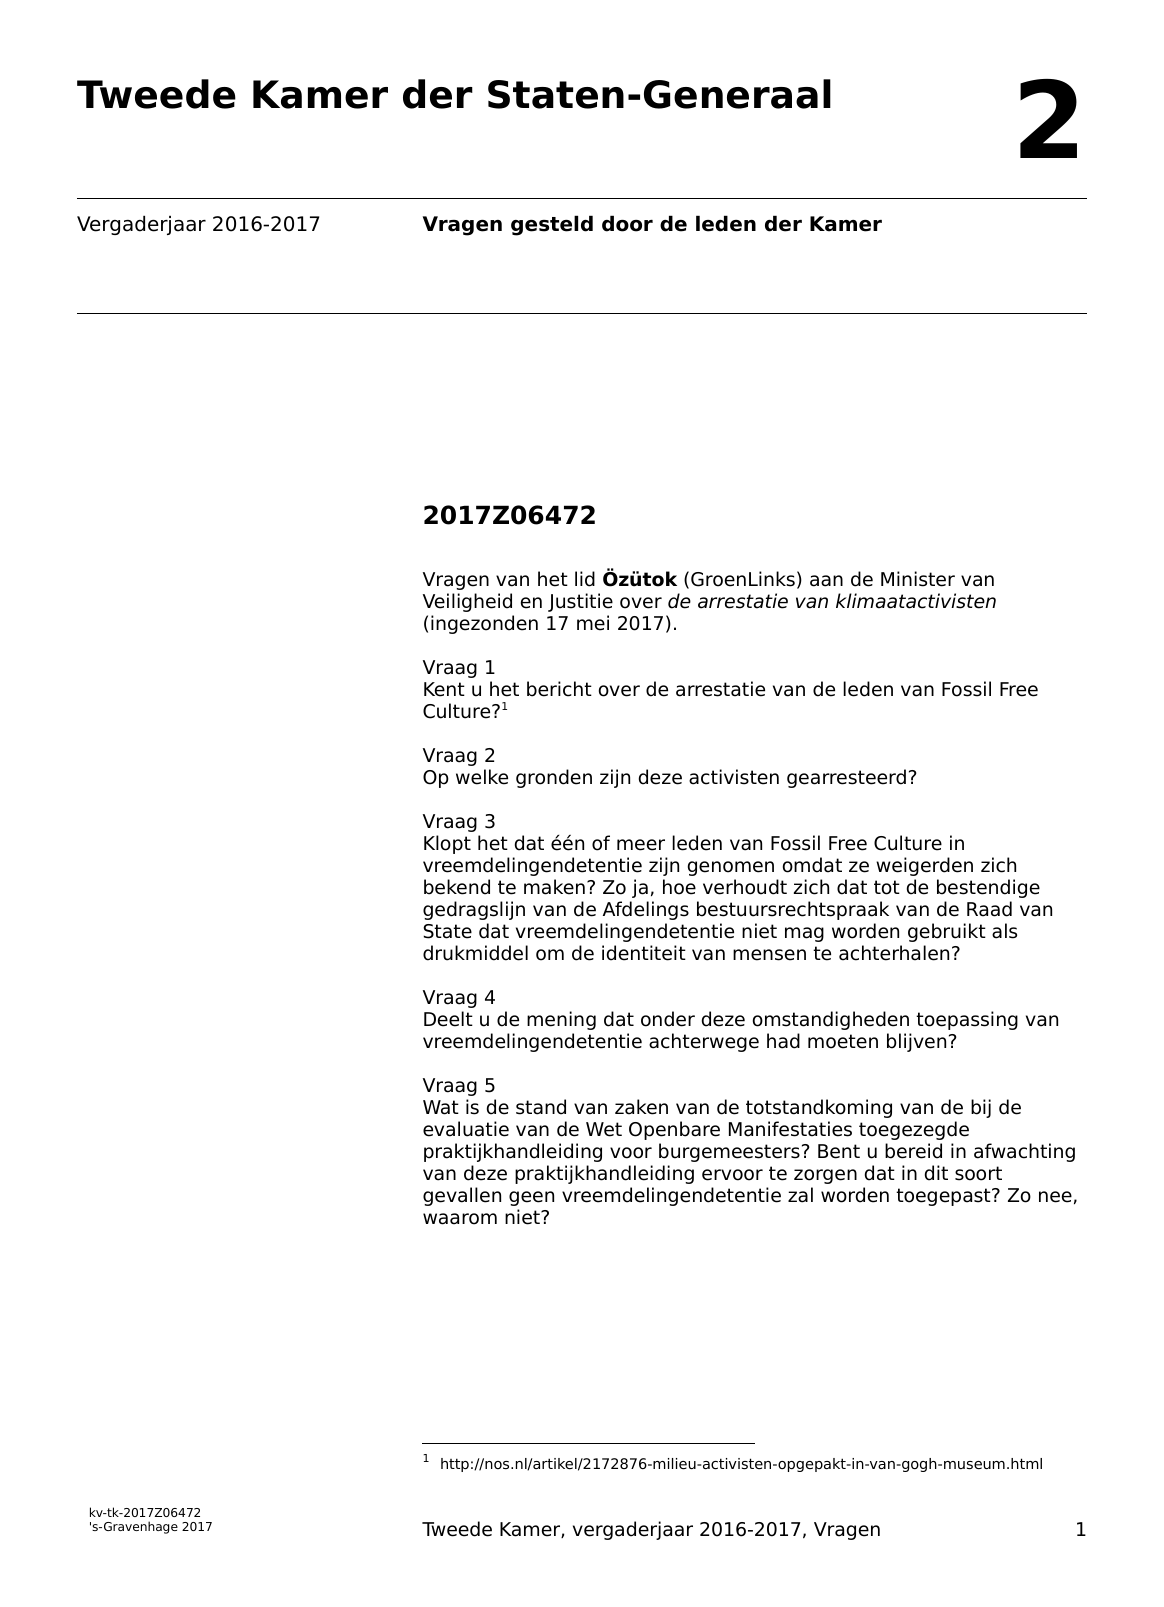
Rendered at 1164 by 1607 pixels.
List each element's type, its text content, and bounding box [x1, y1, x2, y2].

text Vraag 2 [422, 745, 1087, 767]
text 2017Z06472 [422, 501, 1087, 531]
text Vraag 5 [422, 1075, 1087, 1097]
text kv-tk-2017Z06472 [88, 1506, 323, 1520]
text Vragen van het lid Özütok (GroenLinks) aan de Minister van Veiligheid en Justitie over de arrestatie van klimaatactivisten (ingezonden 17 mei 2017). [422, 569, 1087, 635]
text Deelt u de mening dat onder deze omstandigheden toepassing van vreemdelingendetentie achterwege had moeten blijven? [422, 1009, 1087, 1053]
text Op welke gronden zijn deze activisten gearresteerd? [422, 767, 1087, 789]
text Klopt het dat één of meer leden van Fossil Free Culture in vreemdelingendetentie zijn genomen omdat ze weigerden zich bekend te maken? Zo ja, hoe verhoudt zich dat tot de bestendige gedragslijn van de Afdelings bestuursrechtspraak van de Raad van State dat vreemdelingendetentie niet mag worden gebruikt als drukmiddel om de identiteit van mensen te achterhalen? [422, 833, 1087, 965]
text Wat is de stand van zaken van de totstandkoming van de bij de evaluatie van de Wet Openbare Manifestaties toegezegde praktijkhandleiding voor burgemeesters? Bent u bereid in afwachting van deze praktijkhandleiding ervoor te zorgen dat in dit soort gevallen geen vreemdelingendetentie zal worden toegepast? Zo nee, waarom niet? [422, 1097, 1087, 1229]
table_header 2 [886, 59, 1087, 198]
text 's-Gravenhage 2017 [88, 1520, 323, 1534]
table_cell Vergaderjaar 2016-2017 [77, 199, 422, 313]
text Vraag 1 [422, 657, 1087, 679]
text Kent u het bericht over de arrestatie van de leden van Fossil Free Culture? [422, 679, 1087, 723]
text Vraag 3 [422, 811, 1087, 833]
table_header Tweede Kamer der Staten-Generaal [77, 59, 886, 198]
text http://nos.nl/artikel/2172876-milieu-activisten-opgepakt-in-van-gogh-museum.html [422, 1452, 1087, 1474]
table_cell Vragen gesteld door de leden der Kamer [422, 199, 1087, 313]
text Vraag 4 [422, 987, 1087, 1009]
